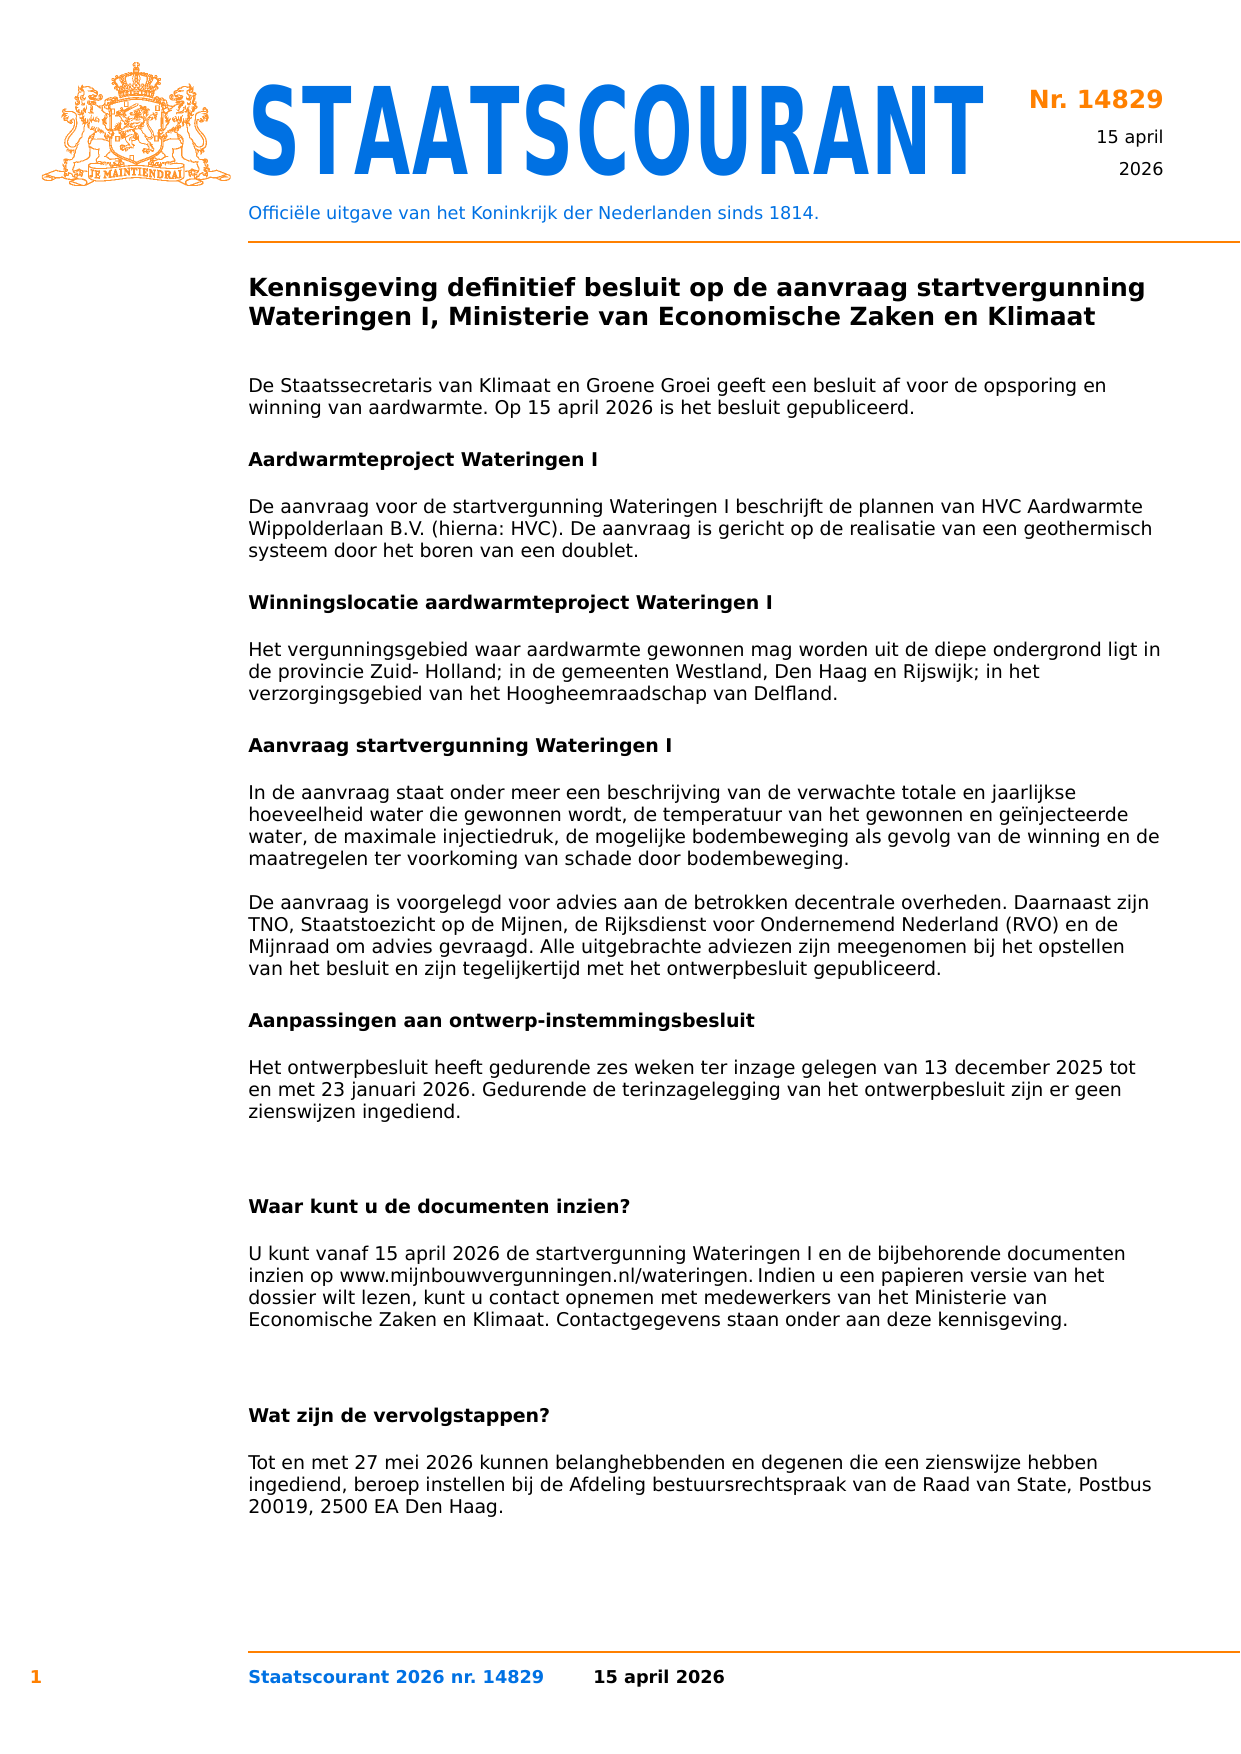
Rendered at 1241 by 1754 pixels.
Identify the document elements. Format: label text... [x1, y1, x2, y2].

subtitle Aanpassingen aan ontwerp-instemmingsbesluit [248, 1009, 1163, 1032]
text De aanvraag is voorgelegd voor advies aan de betrokken decentrale overheden. Daarnaast zijn TNO, Staatstoezicht op de Mijnen, de Rijksdienst voor Ondernemend Nederland (RVO) en de Mijnraad om advies gevraagd. Alle uitgebrachte adviezen zijn meegenomen bij het opstellen van het besluit en zijn tegelijkertijd met het ontwerpbesluit gepubliceerd. [248, 892, 1163, 979]
text Het ontwerpbesluit heeft gedurende zes weken ter inzage gelegen van 13 december 2025 tot en met 23 januari 2026. Gedurende de terinzagelegging van het ontwerpbesluit zijn er geen zienswijzen ingediend. [248, 1057, 1163, 1122]
subtitle Aardwarmteproject Wateringen I [248, 449, 1163, 471]
table_header [25, 62, 248, 241]
text U kunt vanaf 15 april 2026 de startvergunning Wateringen I en de bijbehorende documenten inzien op www.mijnbouwvergunningen.nl/wateringen. Indien u een papieren versie van het dossier wilt lezen, kunt u contact opnemen met medewerkers van het Ministerie van Economische Zaken en Klimaat. Contactgegevens staan onder aan deze kennisgeving. [248, 1243, 1163, 1331]
text In de aanvraag staat onder meer een beschrijving van de verwachte totale en jaarlijkse hoeveelheid water die gewonnen wordt, de temperatuur van het gewonnen en geïnjecteerde water, de maximale injectiedruk, de mogelijke bodembeweging als gevolg van de winning en de maatregelen ter voorkoming van schade door bodembeweging. [248, 782, 1163, 870]
subtitle Aanvraag startvergunning Wateringen I [248, 735, 1163, 757]
text Het vergunningsgebied waar aardwarmte gewonnen mag worden uit de diepe ondergrond ligt in de provincie Zuid- Holland; in de gemeenten Westland, Den Haag en Rijswijk; in het verzorgingsgebied van het Hoogheemraadschap van Delfland. [248, 639, 1163, 705]
table_cell 15 april [998, 121, 1240, 153]
text Tot en met 27 mei 2026 kunnen belanghebbenden en degenen die een zienswijze hebben ingediend, beroep instellen bij de Afdeling bestuursrechtspraak van de Raad van State, Postbus 20019, 2500 EA Den Haag. [248, 1452, 1163, 1518]
table_cell Officiële uitgave van het Koninkrijk der Nederlanden sinds 1814. [248, 203, 1240, 241]
table_header STAATSCOURANT [248, 62, 998, 203]
picture [41, 62, 231, 186]
table_header Nr. 14829 [998, 62, 1240, 121]
subtitle Kennisgeving definitief besluit op de aanvraag startvergunning Wateringen I, Ministerie van Economische Zaken en Klimaat [248, 273, 1163, 331]
subtitle Wat zijn de vervolgstappen? [248, 1405, 1163, 1427]
subtitle Winningslocatie aardwarmteproject Wateringen I [248, 592, 1163, 614]
text De aanvraag voor de startvergunning Wateringen I beschrijft de plannen van HVC Aardwarmte Wippolderlaan B.V. (hierna: HVC). De aanvraag is gericht op de realisatie van een geothermisch systeem door het boren van een doublet. [248, 496, 1163, 562]
subtitle Waar kunt u de documenten inzien? [248, 1196, 1163, 1218]
table_cell 2026 [998, 153, 1240, 203]
text De Staatssecretaris van Klimaat en Groene Groei geeft een besluit af voor de opsporing en winning van aardwarmte. Op 15 april 2026 is het besluit gepubliceerd. [248, 375, 1163, 419]
